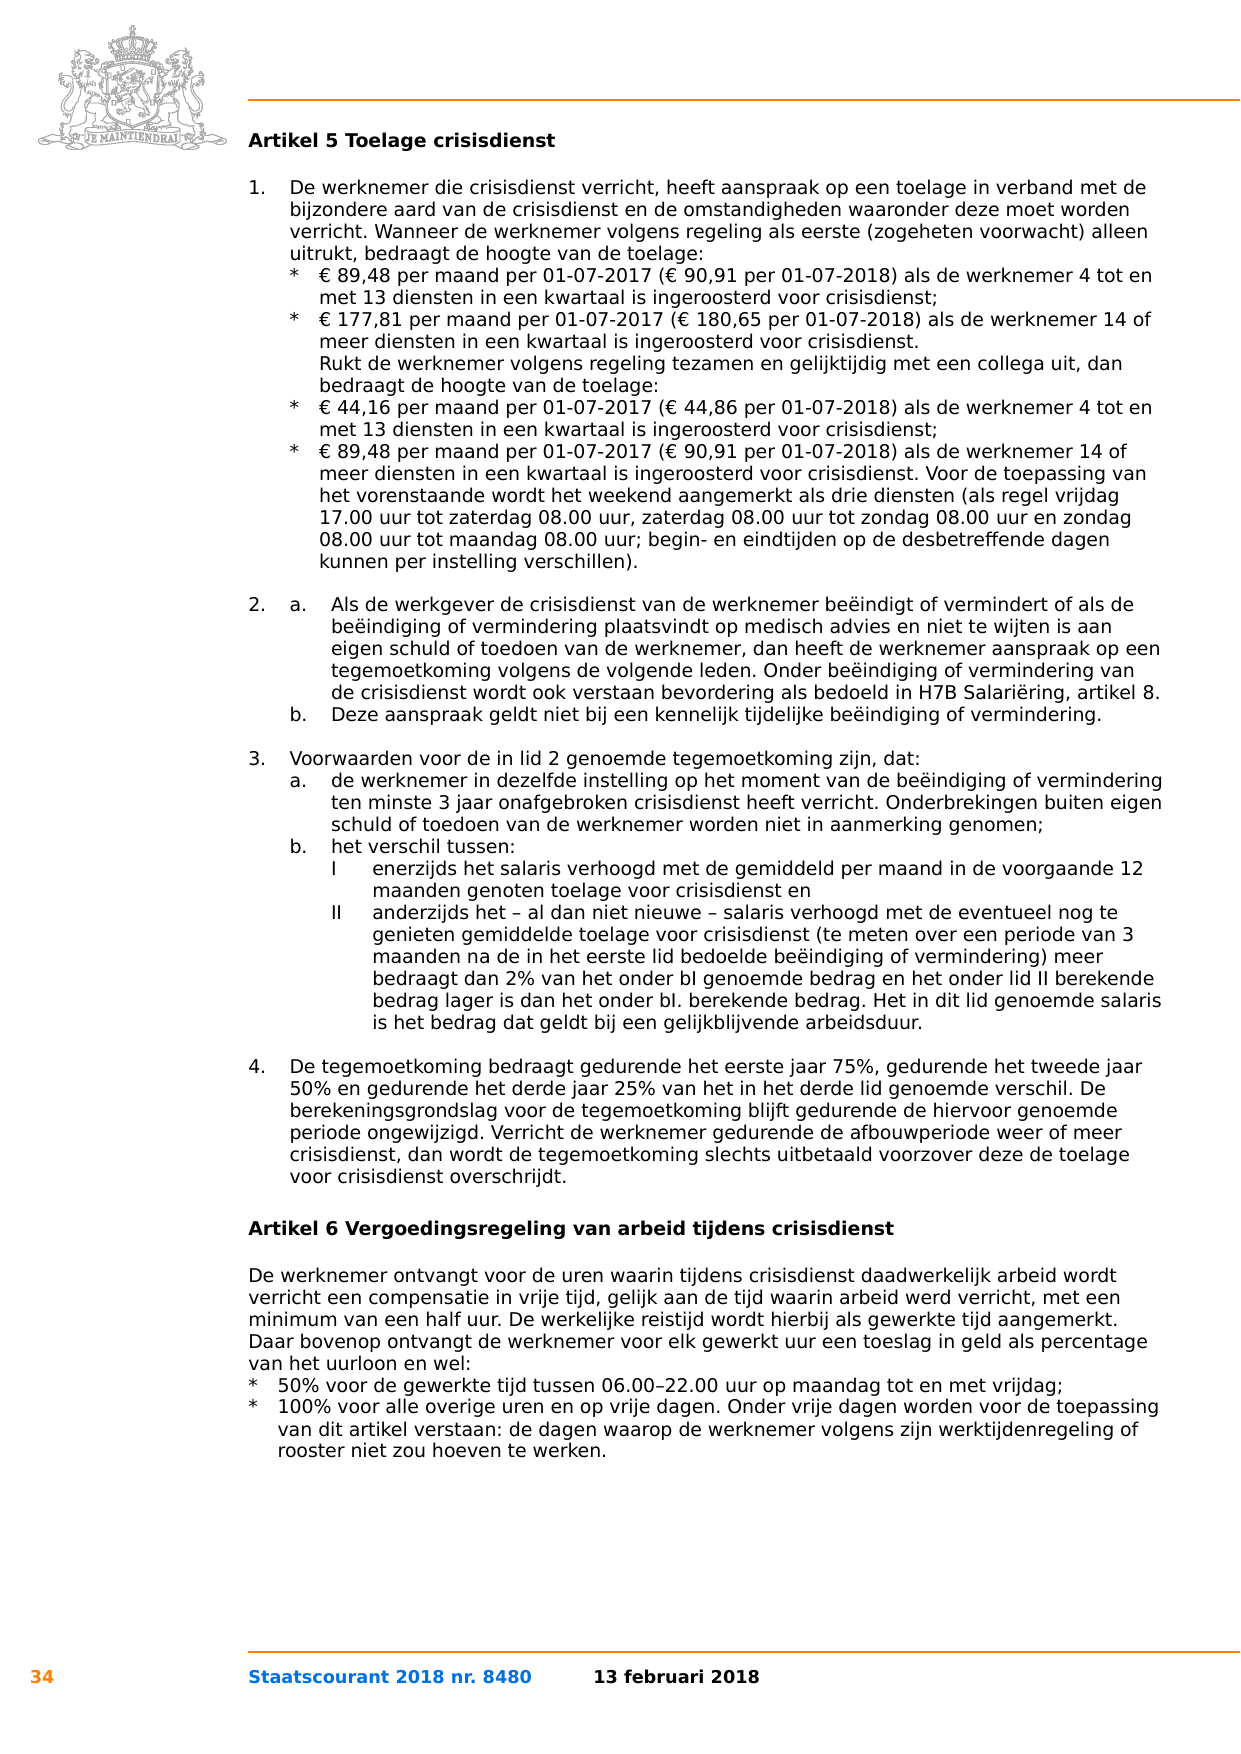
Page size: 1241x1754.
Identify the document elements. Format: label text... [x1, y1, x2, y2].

subtitle Artikel 5 Toelage crisisdienst [248, 130, 1163, 152]
subtitle Artikel 6 Vergoedingsregeling van arbeid tijdens crisisdienst [248, 1218, 1163, 1239]
text * 50% voor de gewerkte tijd tussen 06.00–22.00 uur op maandag tot en met vrijdag; [248, 1374, 1163, 1396]
text a. de werknemer in dezelfde instelling op het moment van de beëindiging of vermindering ten minste 3 jaar onafgebroken crisisdienst heeft verricht. Onderbrekingen buiten eigen schuld of toedoen van de werknemer worden niet in aanmerking genomen; [289, 770, 1163, 836]
text b. het verschil tussen: [289, 836, 1163, 858]
text * € 177,81 per maand per 01-07-2017 (€ 180,65 per 01-07-2018) als de werknemer 14 of meer diensten in een kwartaal is ingeroosterd voor crisisdienst. [289, 309, 1163, 353]
text * € 89,48 per maand per 01-07-2017 (€ 90,91 per 01-07-2018) als de werknemer 14 of meer diensten in een kwartaal is ingeroosterd voor crisisdienst. Voor de toepassing van het vorenstaande wordt het weekend aangemerkt als drie diensten (als regel vrijdag 17.00 uur tot zaterdag 08.00 uur, zaterdag 08.00 uur tot zondag 08.00 uur en zondag 08.00 uur tot maandag 08.00 uur; begin- en eindtijden op de desbetreffende dagen kunnen per instelling verschillen). [289, 441, 1163, 572]
text 1. De werknemer die crisisdienst verricht, heeft aanspraak op een toelage in verband met de bijzondere aard van de crisisdienst en de omstandigheden waaronder deze moet worden verricht. Wanneer de werknemer volgens regeling als eerste (zogeheten voorwacht) alleen uitrukt, bedraagt de hoogte van de toelage: [248, 177, 1163, 265]
picture [38, 25, 227, 150]
text De werknemer ontvangt voor de uren waarin tijdens crisisdienst daadwerkelijk arbeid wordt verricht een compensatie in vrije tijd, gelijk aan de tijd waarin arbeid werd verricht, met een minimum van een half uur. De werkelijke reistijd wordt hierbij als gewerkte tijd aangemerkt. Daar bovenop ontvangt de werknemer voor elk gewerkt uur een toeslag in geld als percentage van het uurloon en wel: [248, 1264, 1163, 1374]
text 4. De tegemoetkoming bedraagt gedurende het eerste jaar 75%, gedurende het tweede jaar 50% en gedurende het derde jaar 25% van het in het derde lid genoemde verschil. De berekeningsgrondslag voor de tegemoetkoming blijft gedurende de hiervoor genoemde periode ongewijzigd. Verricht de werknemer gedurende de afbouwperiode weer of meer crisisdienst, dan wordt de tegemoetkoming slechts uitbetaald voorzover deze de toelage voor crisisdienst overschrijdt. [248, 1056, 1163, 1188]
text 3. Voorwaarden voor de in lid 2 genoemde tegemoetkoming zijn, dat: [248, 748, 1163, 770]
text Rukt de werknemer volgens regeling tezamen en gelijktijdig met een collega uit, dan bedraagt de hoogte van de toelage: [319, 353, 1163, 397]
text I enerzijds het salaris verhoogd met de gemiddeld per maand in de voorgaande 12 maanden genoten toelage voor crisisdienst en [331, 858, 1163, 902]
text 2. a. Als de werkgever de crisisdienst van de werknemer beëindigt of vermindert of als de beëindiging of vermindering plaatsvindt op medisch advies en niet te wijten is aan eigen schuld of toedoen van de werknemer, dan heeft de werknemer aanspraak op een tegemoetkoming volgens de volgende leden. Onder beëindiging of vermindering van de crisisdienst wordt ook verstaan bevordering als bedoeld in H7B Salariëring, artikel 8. [248, 594, 1163, 704]
text b. Deze aanspraak geldt niet bij een kennelijk tijdelijke beëindiging of vermindering. [289, 704, 1163, 726]
text * 100% voor alle overige uren en op vrije dagen. Onder vrije dagen worden voor de toepassing van dit artikel verstaan: de dagen waarop de werknemer volgens zijn werktijdenregeling of rooster niet zou hoeven te werken. [248, 1396, 1163, 1462]
text II anderzijds het – al dan niet nieuwe – salaris verhoogd met de eventueel nog te genieten gemiddelde toelage voor crisisdienst (te meten over een periode van 3 maanden na de in het eerste lid bedoelde beëindiging of vermindering) meer bedraagt dan 2% van het onder bI genoemde bedrag en het onder lid II berekende bedrag lager is dan het onder bI. berekende bedrag. Het in dit lid genoemde salaris is het bedrag dat geldt bij een gelijkblijvende arbeidsduur. [331, 902, 1163, 1034]
text * € 44,16 per maand per 01-07-2017 (€ 44,86 per 01-07-2018) als de werknemer 4 tot en met 13 diensten in een kwartaal is ingeroosterd voor crisisdienst; [289, 397, 1163, 441]
text * € 89,48 per maand per 01-07-2017 (€ 90,91 per 01-07-2018) als de werknemer 4 tot en met 13 diensten in een kwartaal is ingeroosterd voor crisisdienst; [289, 265, 1163, 309]
